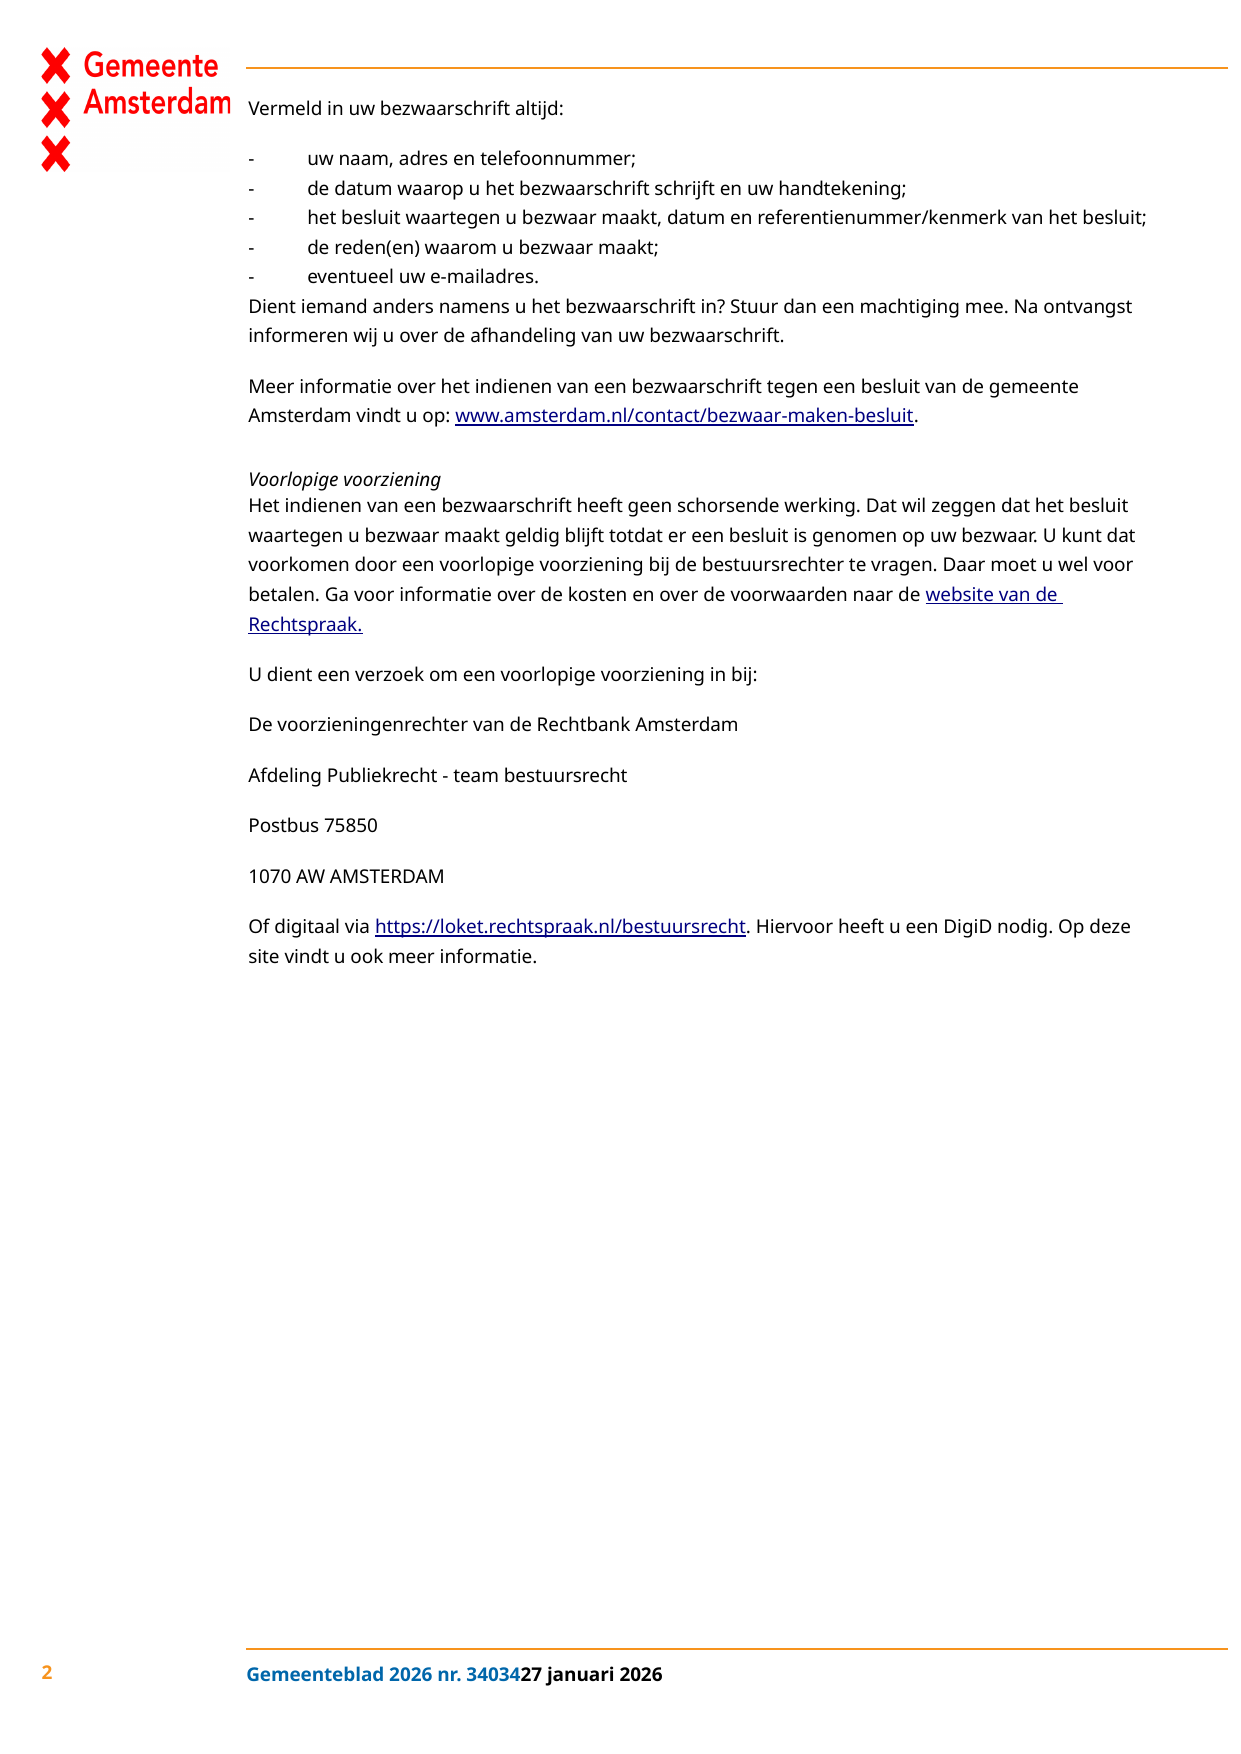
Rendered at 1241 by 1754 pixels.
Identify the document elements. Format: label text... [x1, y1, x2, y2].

text Dient iemand anders namens u het bezwaarschrift in? Stuur dan een machtiging mee. Na ontvangst informeren wij u over de afhandeling van uw bezwaarschrift. [248, 293, 1152, 348]
text Postbus 75850 [248, 812, 1152, 838]
list eventueel uw e-mailadres. [248, 263, 1152, 289]
picture [41, 47, 231, 172]
text Voorlopige voorziening [248, 467, 1152, 492]
text Meer informatie over het indienen van een bezwaarschrift tegen een besluit van de gemeente Amsterdam vindt u op: www.amsterdam.nl/contact/bezwaar-maken-besluit. [248, 373, 1152, 428]
text U dient een verzoek om een voorlopige voorziening in bij: [248, 661, 1152, 687]
list de reden(en) waarom u bezwaar maakt; [248, 234, 1152, 260]
list de datum waarop u het bezwaarschrift schrijft en uw handtekening; [248, 175, 1152, 201]
text Vermeld in uw bezwaarschrift altijd: [248, 95, 1152, 121]
text Het indienen van een bezwaarschrift heeft geen schorsende werking. Dat wil zeggen dat het besluit waartegen u bezwaar maakt geldig blijft totdat er een besluit is genomen op uw bezwaar. U kunt dat voorkomen door een voorlopige voorziening bij de bestuursrechter te vragen. Daar moet u wel voor betalen. Ga voor informatie over de kosten en over de voorwaarden naar de website van de Rechtspraak. [248, 492, 1152, 636]
text 1070 AW AMSTERDAM [248, 863, 1152, 888]
list het besluit waartegen u bezwaar maakt, datum en referentienummer/kenmerk van het besluit; [248, 204, 1152, 230]
text De voorzieningenrechter van de Rechtbank Amsterdam [248, 712, 1152, 737]
list uw naam, adres en telefoonnummer; [248, 145, 1152, 171]
text Of digitaal via https://loket.rechtspraak.nl/bestuursrecht. Hiervoor heeft u een DigiD nodig. Op deze site vindt u ook meer informatie. [248, 913, 1152, 968]
text Afdeling Publiekrecht - team bestuursrecht [248, 762, 1152, 788]
